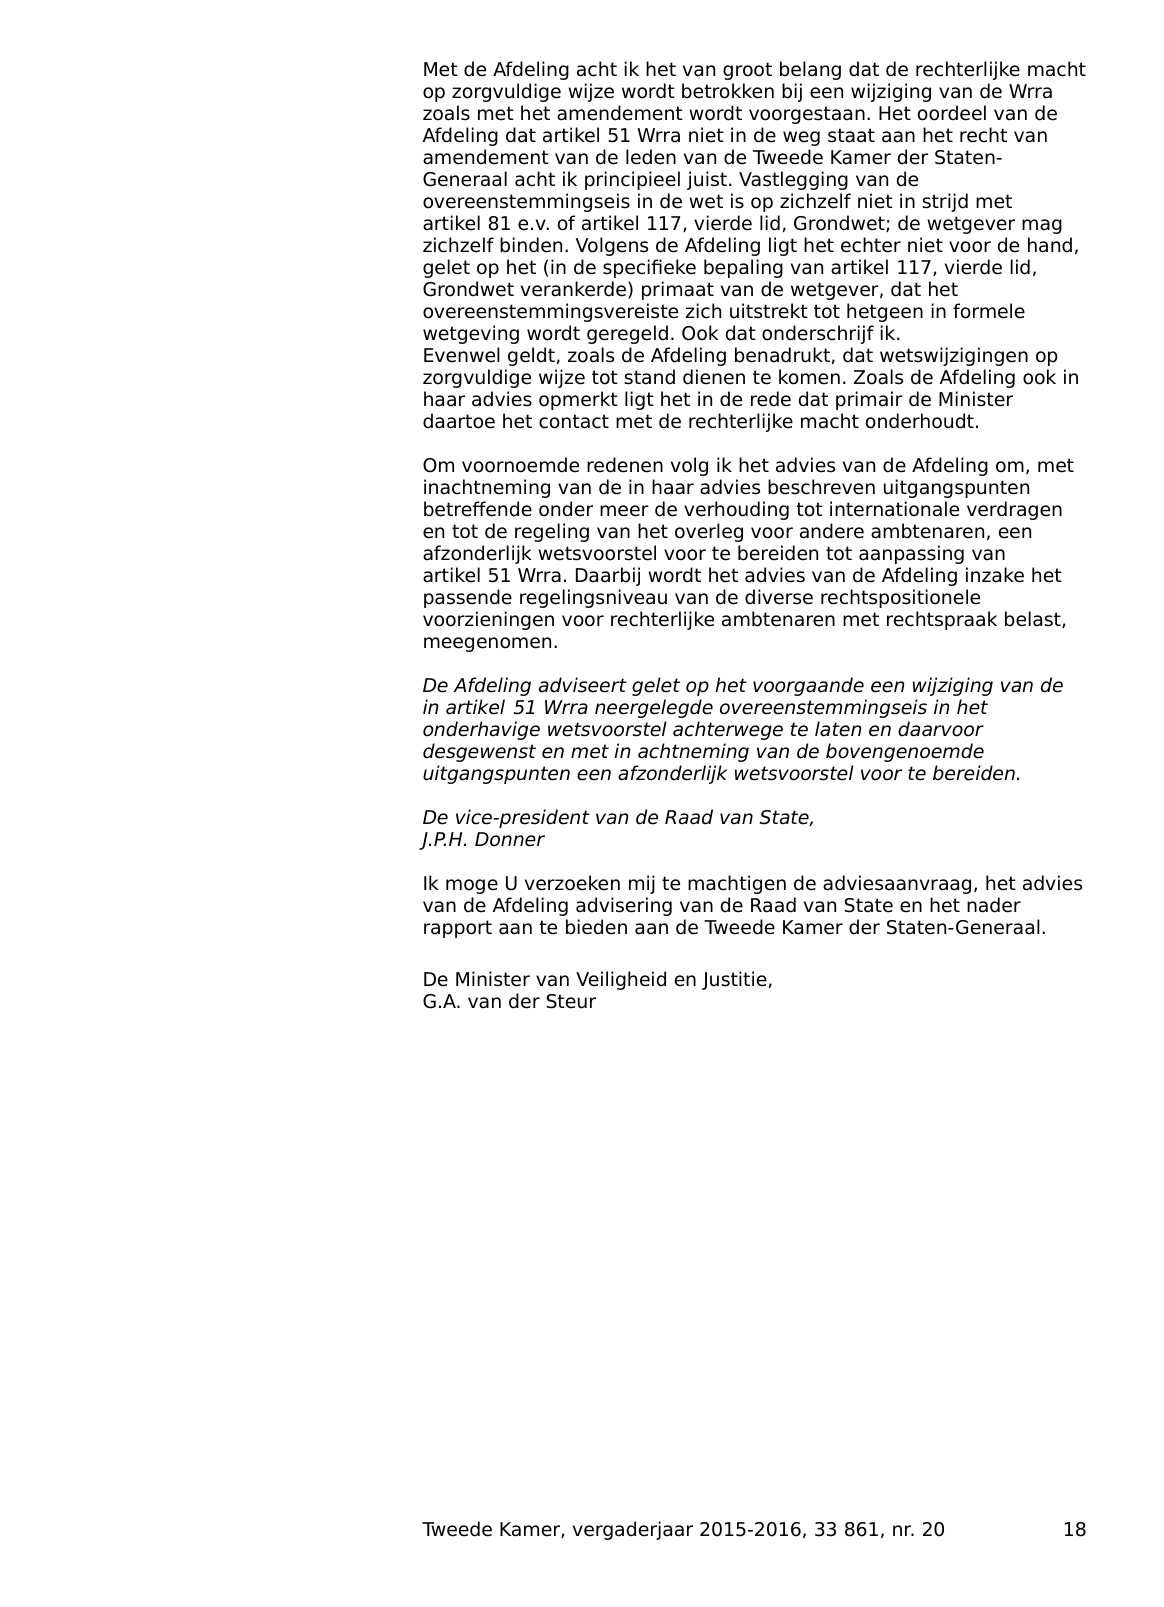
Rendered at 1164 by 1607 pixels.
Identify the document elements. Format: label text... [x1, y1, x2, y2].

text J.P.H. Donner [422, 829, 1087, 851]
text De Minister van Veiligheid en Justitie, G.A. van der Steur [422, 969, 1087, 1013]
text Met de Afdeling acht ik het van groot belang dat de rechterlijke macht op zorgvuldige wijze wordt betrokken bij een wijziging van de Wrra zoals met het amendement wordt voorgestaan. Het oordeel van de Afdeling dat artikel 51 Wrra niet in de weg staat aan het recht van amendement van de leden van de Tweede Kamer der Staten-Generaal acht ik principieel juist. Vastlegging van de overeenstemmingseis in de wet is op zichzelf niet in strijd met artikel 81 e.v. of artikel 117, vierde lid, Grondwet; de wetgever mag zichzelf binden. Volgens de Afdeling ligt het echter niet voor de hand, gelet op het (in de specifieke bepaling van artikel 117, vierde lid, Grondwet verankerde) primaat van de wetgever, dat het overeenstemmingsvereiste zich uitstrekt tot hetgeen in formele wetgeving wordt geregeld. Ook dat onderschrijf ik. [422, 59, 1087, 345]
text De Afdeling adviseert gelet op het voorgaande een wijziging van de in artikel 51 Wrra neergelegde overeenstemmingseis in het onderhavige wetsvoorstel achterwege te laten en daarvoor desgewenst en met in achtneming van de bovengenoemde uitgangspunten een afzonderlijk wetsvoorstel voor te bereiden. [422, 675, 1087, 785]
text Evenwel geldt, zoals de Afdeling benadrukt, dat wetswijzigingen op zorgvuldige wijze tot stand dienen te komen. Zoals de Afdeling ook in haar advies opmerkt ligt het in de rede dat primair de Minister daartoe het contact met de rechterlijke macht onderhoudt. [422, 345, 1087, 433]
text Om voornoemde redenen volg ik het advies van de Afdeling om, met inachtneming van de in haar advies beschreven uitgangspunten betreffende onder meer de verhouding tot internationale verdragen en tot de regeling van het overleg voor andere ambtenaren, een afzonderlijk wetsvoorstel voor te bereiden tot aanpassing van artikel 51 Wrra. Daarbij wordt het advies van de Afdeling inzake het passende regelingsniveau van de diverse rechtspositionele voorzieningen voor rechterlijke ambtenaren met rechtspraak belast, meegenomen. [422, 455, 1087, 653]
text De vice-president van de Raad van State, [422, 807, 1087, 829]
text Ik moge U verzoeken mij te machtigen de adviesaanvraag, het advies van de Afdeling advisering van de Raad van State en het nader rapport aan te bieden aan de Tweede Kamer der Staten-Generaal. [422, 873, 1087, 939]
